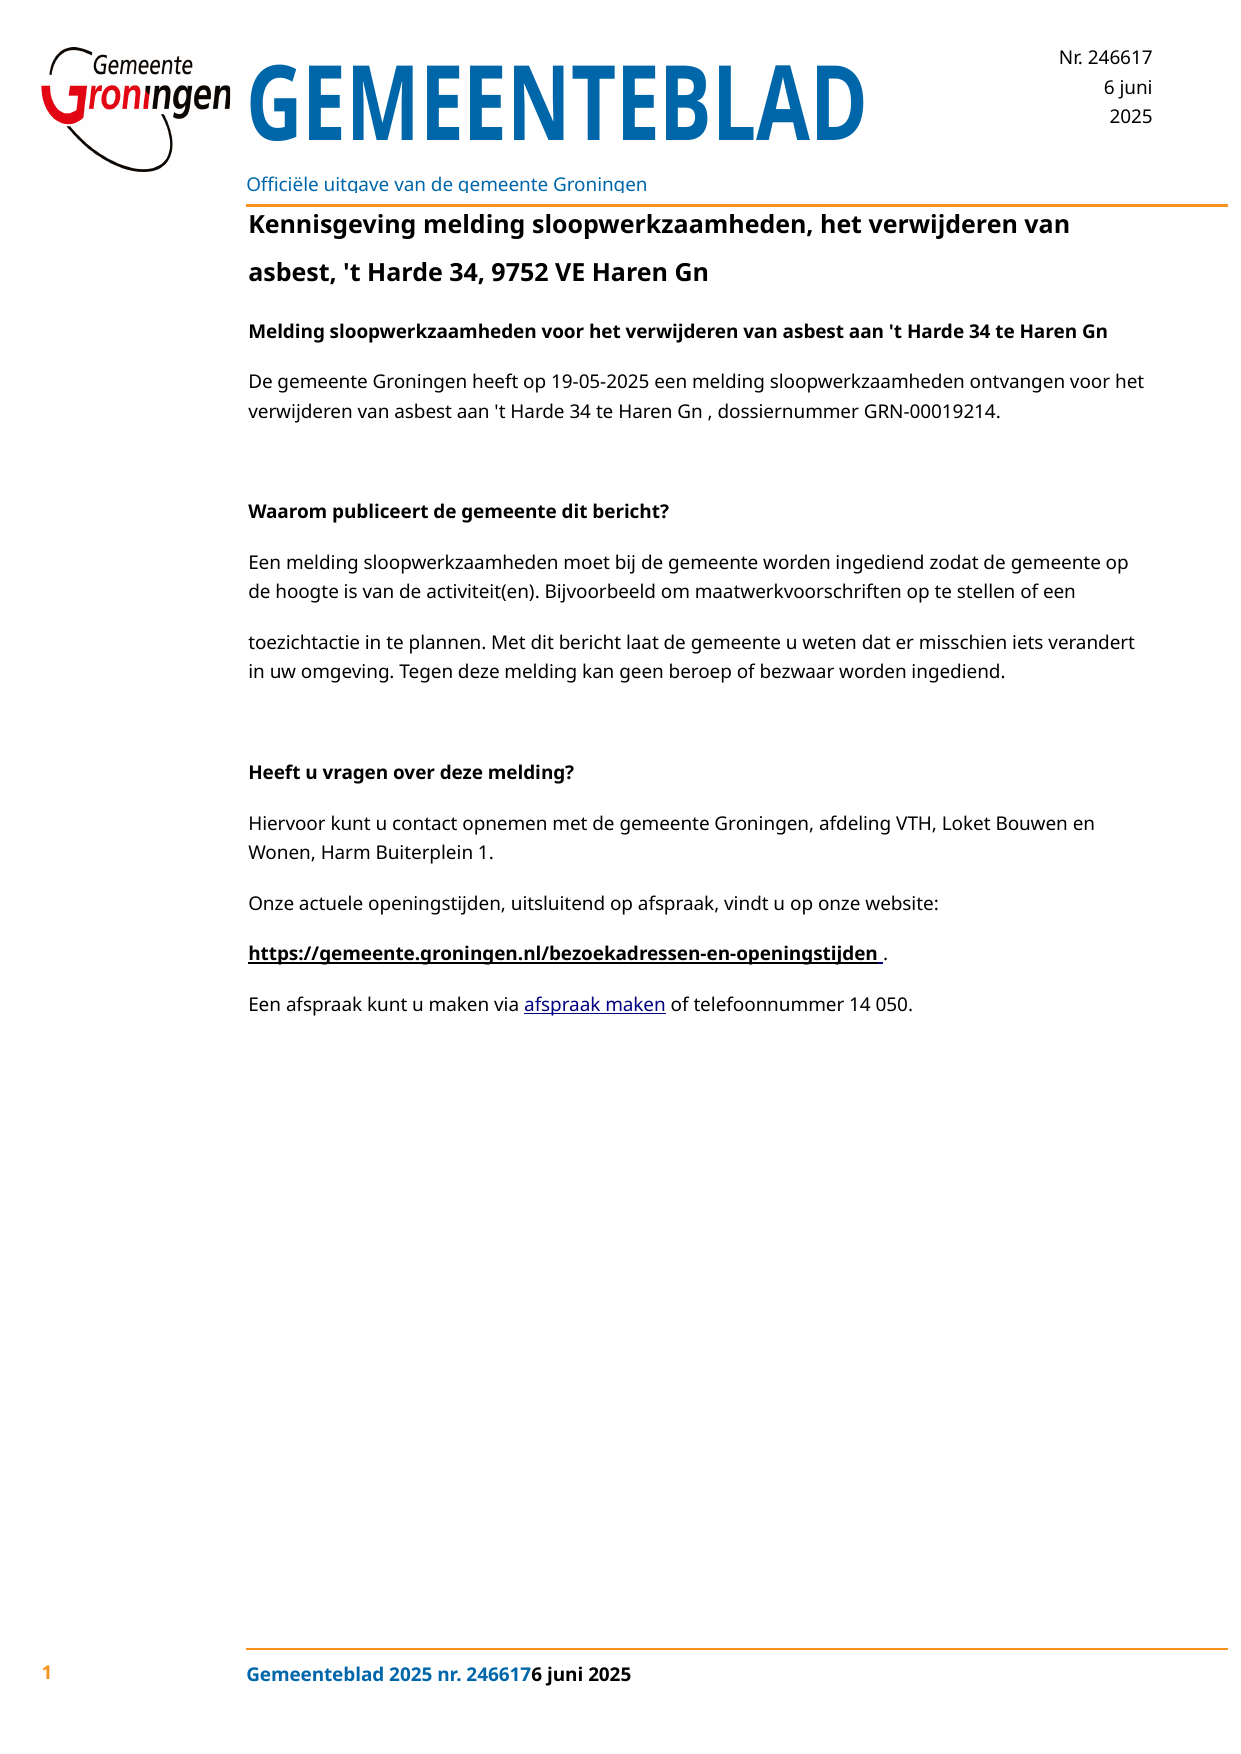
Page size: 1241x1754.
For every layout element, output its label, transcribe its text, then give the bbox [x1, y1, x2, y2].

text Hiervoor kunt u contact opnemen met de gemeente Groningen, afdeling VTH, Loket Bouwen en Wonen, Harm Buiterplein 1. [248, 810, 1152, 865]
picture [41, 47, 231, 172]
text De gemeente Groningen heeft op 19-05-2025 een melding sloopwerkzaamheden ontvangen voor het verwijderen van asbest aan 't Harde 34 te Haren Gn , dossiernummer GRN-00019214. [248, 368, 1152, 424]
text toezichtactie in te plannen. Met dit bericht laat de gemeente u weten dat er misschien iets verandert in uw omgeving. Tegen deze melding kan geen beroep of bezwaar worden ingediend. [248, 629, 1152, 684]
text Heeft u vragen over deze melding? [248, 759, 1152, 785]
text Onze actuele openingstijden, uitsluitend op afspraak, vindt u op onze website: [248, 890, 1152, 916]
text Een afspraak kunt u maken via afspraak maken of telefoonnummer 14 050. [248, 991, 1152, 1017]
text Kennisgeving melding sloopwerkzaamheden, het verwijderen van asbest, 't Harde 34, 9752 VE Haren Gn [248, 207, 1152, 288]
text Een melding sloopwerkzaamheden moet bij de gemeente worden ingediend zodat de gemeente op de hoogte is van de activiteit(en). Bijvoorbeeld om maatwerkvoorschriften op te stellen of een [248, 549, 1152, 604]
text https://gemeente.groningen.nl/bezoekadressen-en-openingstijden . [248, 940, 1152, 966]
text Waarom publiceert de gemeente dit bericht? [248, 499, 1152, 524]
text Melding sloopwerkzaamheden voor het verwijderen van asbest aan 't Harde 34 te Haren Gn [248, 318, 1152, 344]
